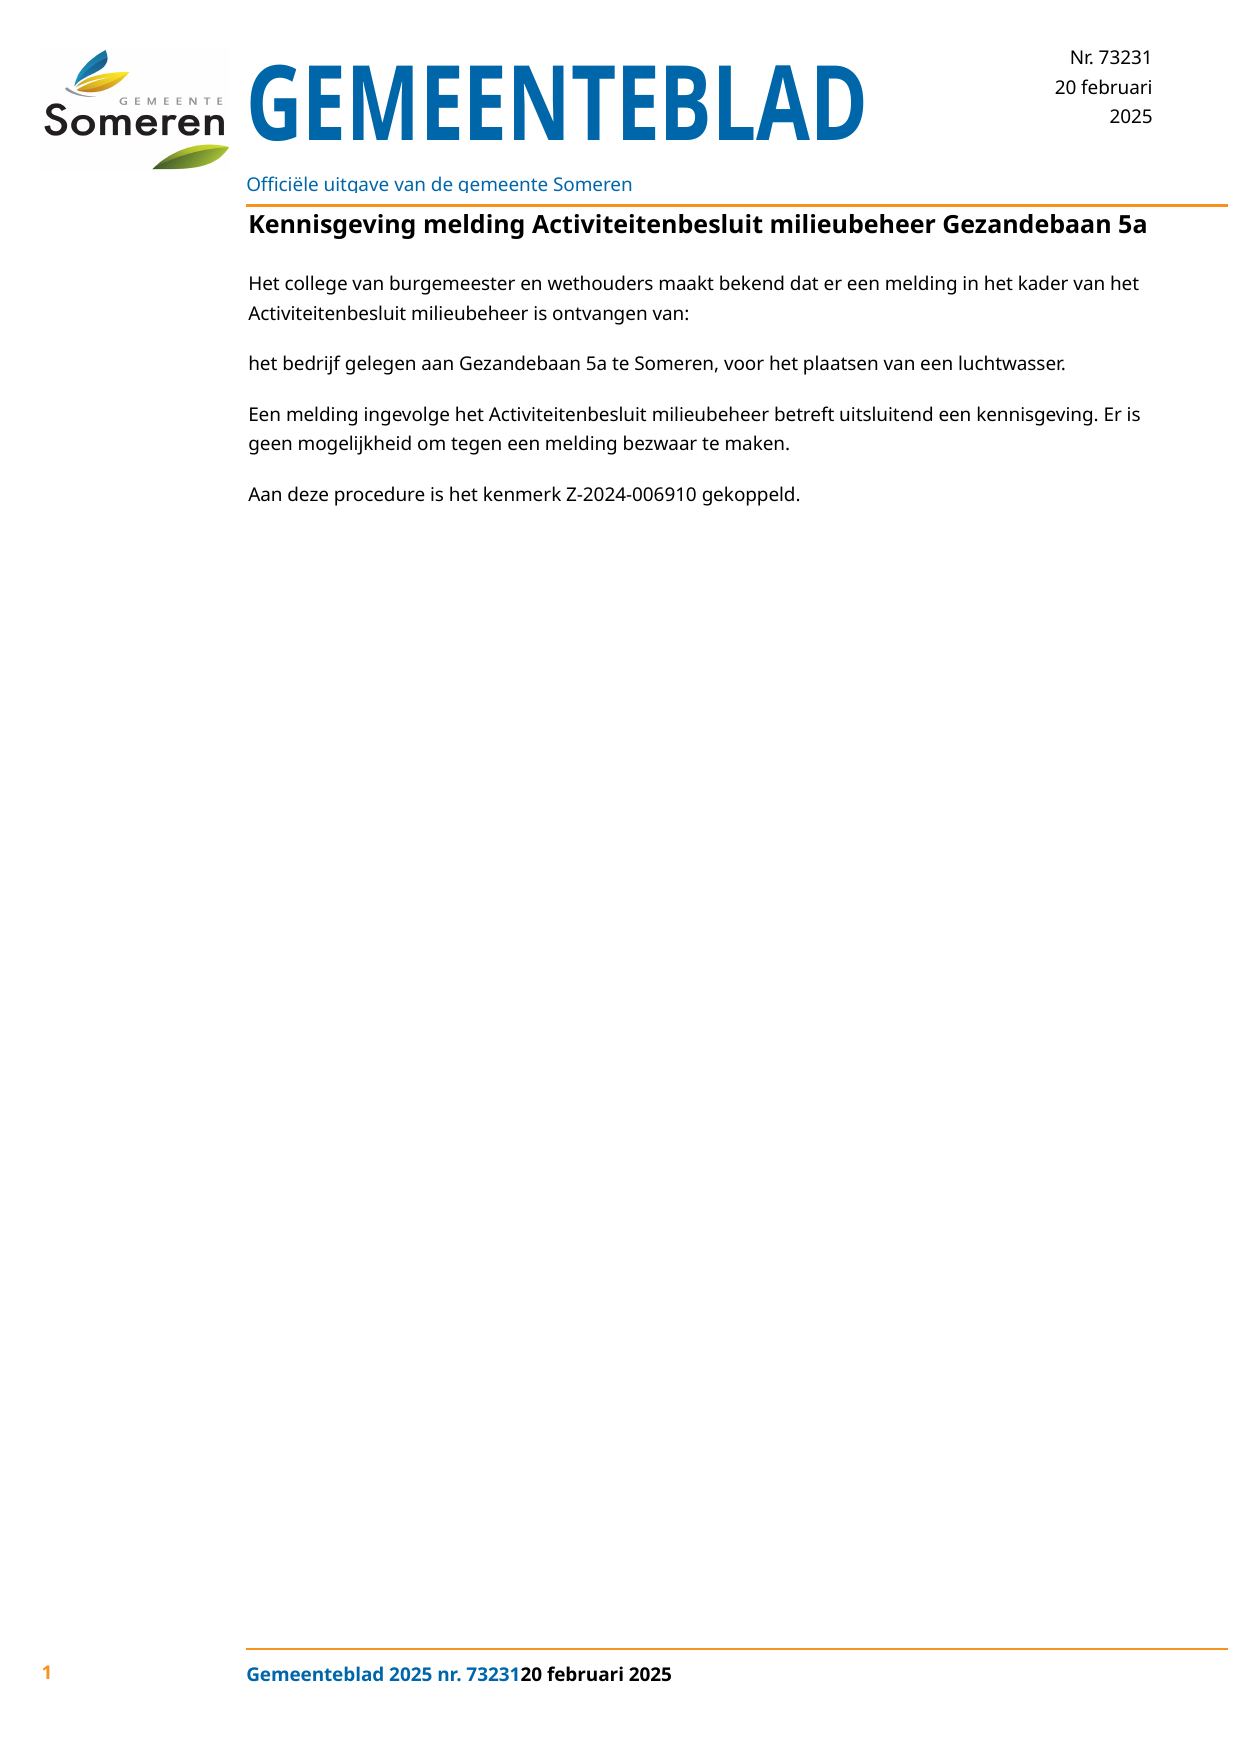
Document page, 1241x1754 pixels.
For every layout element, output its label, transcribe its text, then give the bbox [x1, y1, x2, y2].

text Aan deze procedure is het kenmerk Z-2024-006910 gekoppeld. [248, 481, 1152, 506]
text het bedrijf gelegen aan Gezandebaan 5a te Someren, voor het plaatsen van een luchtwasser. [248, 350, 1152, 376]
text Kennisgeving melding Activiteitenbesluit milieubeheer Gezandebaan 5a [248, 207, 1152, 241]
text Een melding ingevolge het Activiteitenbesluit milieubeheer betreft uitsluitend een kennisgeving. Er is geen mogelijkheid om tegen een melding bezwaar te maken. [248, 401, 1152, 456]
picture [41, 47, 231, 172]
text Het college van burgemeester en wethouders maakt bekend dat er een melding in het kader van het Activiteitenbesluit milieubeheer is ontvangen van: [248, 270, 1152, 326]
